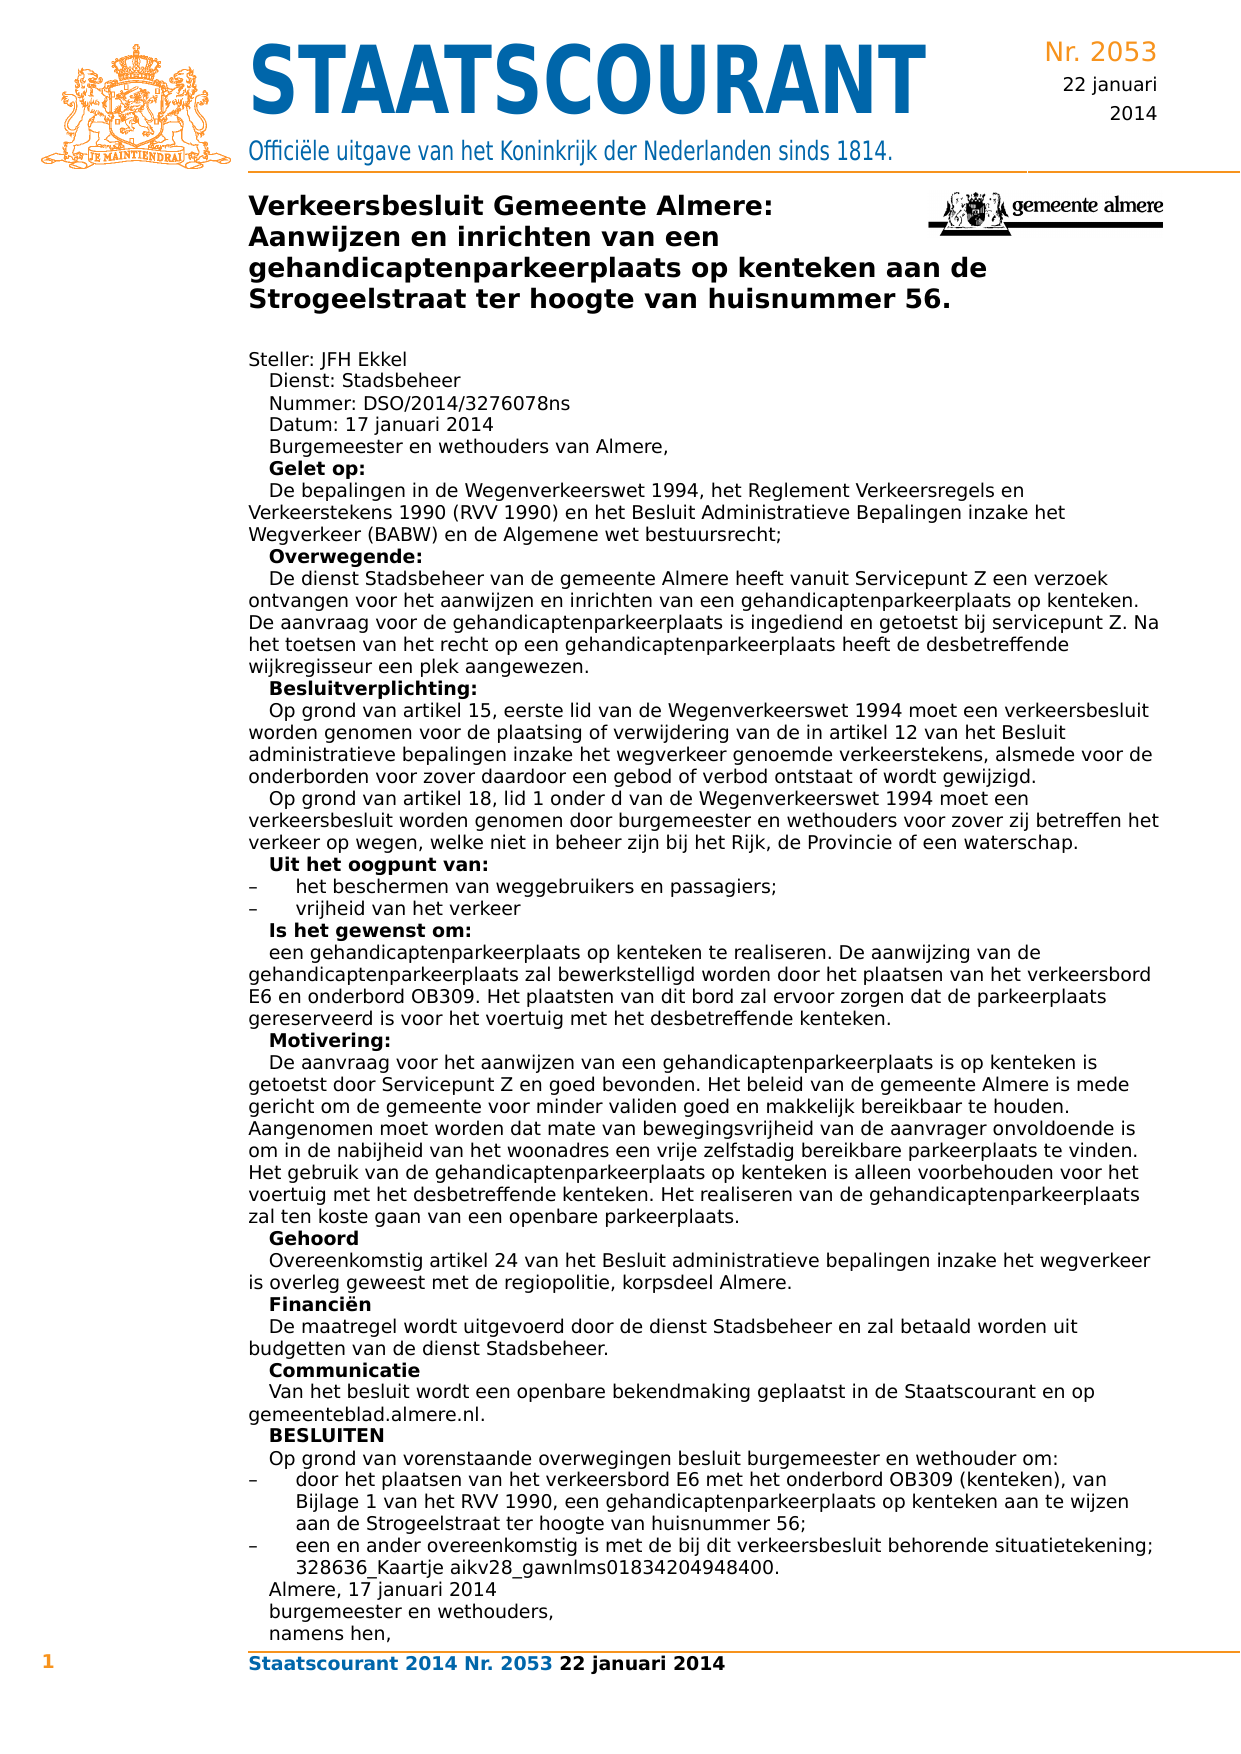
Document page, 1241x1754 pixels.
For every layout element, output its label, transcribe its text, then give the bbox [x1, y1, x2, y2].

text Is het gewenst om: [248, 920, 1163, 942]
subtitle Verkeersbesluit Gemeente Almere: Aanwijzen en inrichten van een gehandicaptenparkeerplaats op kenteken aan de Strogeelstraat ter hoogte van huisnummer 56. [248, 191, 1163, 315]
text De maatregel wordt uitgevoerd door de dienst Stadsbeheer en zal betaald worden uit budgetten van de dienst Stadsbeheer. [248, 1316, 1163, 1359]
text Financiën [248, 1293, 1163, 1316]
text Communicatie [248, 1359, 1163, 1381]
text Overeenkomstig artikel 24 van het Besluit administratieve bepalingen inzake het wegverkeer is overleg geweest met de regiopolitie, korpsdeel Almere. [248, 1249, 1163, 1293]
text Datum: 17 januari 2014 [248, 414, 1163, 436]
picture [41, 44, 231, 169]
text Van het besluit wordt een openbare bekendmaking geplaatst in de Staatscourant en op gemeenteblad.almere.nl. [248, 1381, 1163, 1425]
text Op grond van vorenstaande overwegingen besluit burgemeester en wethouder om: [248, 1447, 1163, 1469]
text BESLUITEN [248, 1425, 1163, 1447]
text De dienst Stadsbeheer van de gemeente Almere heeft vanuit Servicepunt Z een verzoek ontvangen voor het aanwijzen en inrichten van een gehandicaptenparkeerplaats op kenteken. De aanvraag voor de gehandicaptenparkeerplaats is ingediend en getoetst bij servicepunt Z. Na het toetsen van het recht op een gehandicaptenparkeerplaats heeft de desbetreffende wijkregisseur een plek aangewezen. [248, 568, 1163, 678]
text Nummer: DSO/2014/3276078ns [248, 392, 1163, 414]
text Uit het oogpunt van: [248, 854, 1163, 876]
list door het plaatsen van het verkeersbord E6 met het onderbord OB309 (kenteken), van Bijlage 1 van het RVV 1990, een gehandicaptenparkeerplaats op kenteken aan te wijzen aan de Strogeelstraat ter hoogte van huisnummer 56; [248, 1469, 1163, 1535]
text Motivering: [248, 1030, 1163, 1052]
text Gelet op: [248, 458, 1163, 480]
text De aanvraag voor het aanwijzen van een gehandicaptenparkeerplaats is op kenteken is getoetst door Servicepunt Z en goed bevonden. Het beleid van de gemeente Almere is mede gericht om de gemeente voor minder validen goed en makkelijk bereikbaar te houden. Aangenomen moet worden dat mate van bewegingsvrijheid van de aanvrager onvoldoende is om in de nabijheid van het woonadres een vrije zelfstadig bereikbare parkeerplaats te vinden. Het gebruik van de gehandicaptenparkeerplaats op kenteken is alleen voorbehouden voor het voertuig met het desbetreffende kenteken. Het realiseren van de gehandicaptenparkeerplaats zal ten koste gaan van een openbare parkeerplaats. [248, 1052, 1163, 1228]
text Steller: JFH Ekkel [248, 348, 1163, 370]
text burgemeester en wethouders, [248, 1601, 1163, 1623]
text Almere, 17 januari 2014 [248, 1579, 1163, 1601]
text De bepalingen in de Wegenverkeerswet 1994, het Reglement Verkeersregels en Verkeerstekens 1990 (RVV 1990) en het Besluit Administratieve Bepalingen inzake het Wegverkeer (BABW) en de Algemene wet bestuursrecht; [248, 480, 1163, 546]
text Overwegende: [248, 546, 1163, 568]
text Besluitverplichting: [248, 678, 1163, 700]
text namens hen, [248, 1623, 1163, 1645]
text Gehoord [248, 1228, 1163, 1249]
list vrijheid van het verkeer [248, 898, 1163, 920]
text Op grond van artikel 15, eerste lid van de Wegenverkeerswet 1994 moet een verkeersbesluit worden genomen voor de plaatsing of verwijdering van de in artikel 12 van het Besluit administratieve bepalingen inzake het wegverkeer genoemde verkeerstekens, alsmede voor de onderborden voor zover daardoor een gebod of verbod ontstaat of wordt gewijzigd. [248, 700, 1163, 788]
text Op grond van artikel 18, lid 1 onder d van de Wegenverkeerswet 1994 moet een verkeersbesluit worden genomen door burgemeester en wethouders voor zover zij betreffen het verkeer op wegen, welke niet in beheer zijn bij het Rijk, de Provincie of een waterschap. [248, 788, 1163, 854]
text Burgemeester en wethouders van Almere, [248, 436, 1163, 458]
text een gehandicaptenparkeerplaats op kenteken te realiseren. De aanwijzing van de gehandicaptenparkeerplaats zal bewerkstelligd worden door het plaatsen van het verkeersbord E6 en onderbord OB309. Het plaatsten van dit bord zal ervoor zorgen dat de parkeerplaats gereserveerd is voor het voertuig met het desbetreffende kenteken. [248, 942, 1163, 1030]
picture [927, 190, 1164, 238]
list een en ander overeenkomstig is met de bij dit verkeersbesluit behorende situatietekening; 328636_Kaartje aikv28_gawnlms01834204948400. [248, 1535, 1163, 1579]
text Dienst: Stadsbeheer [248, 370, 1163, 392]
list het beschermen van weggebruikers en passagiers; [248, 876, 1163, 898]
